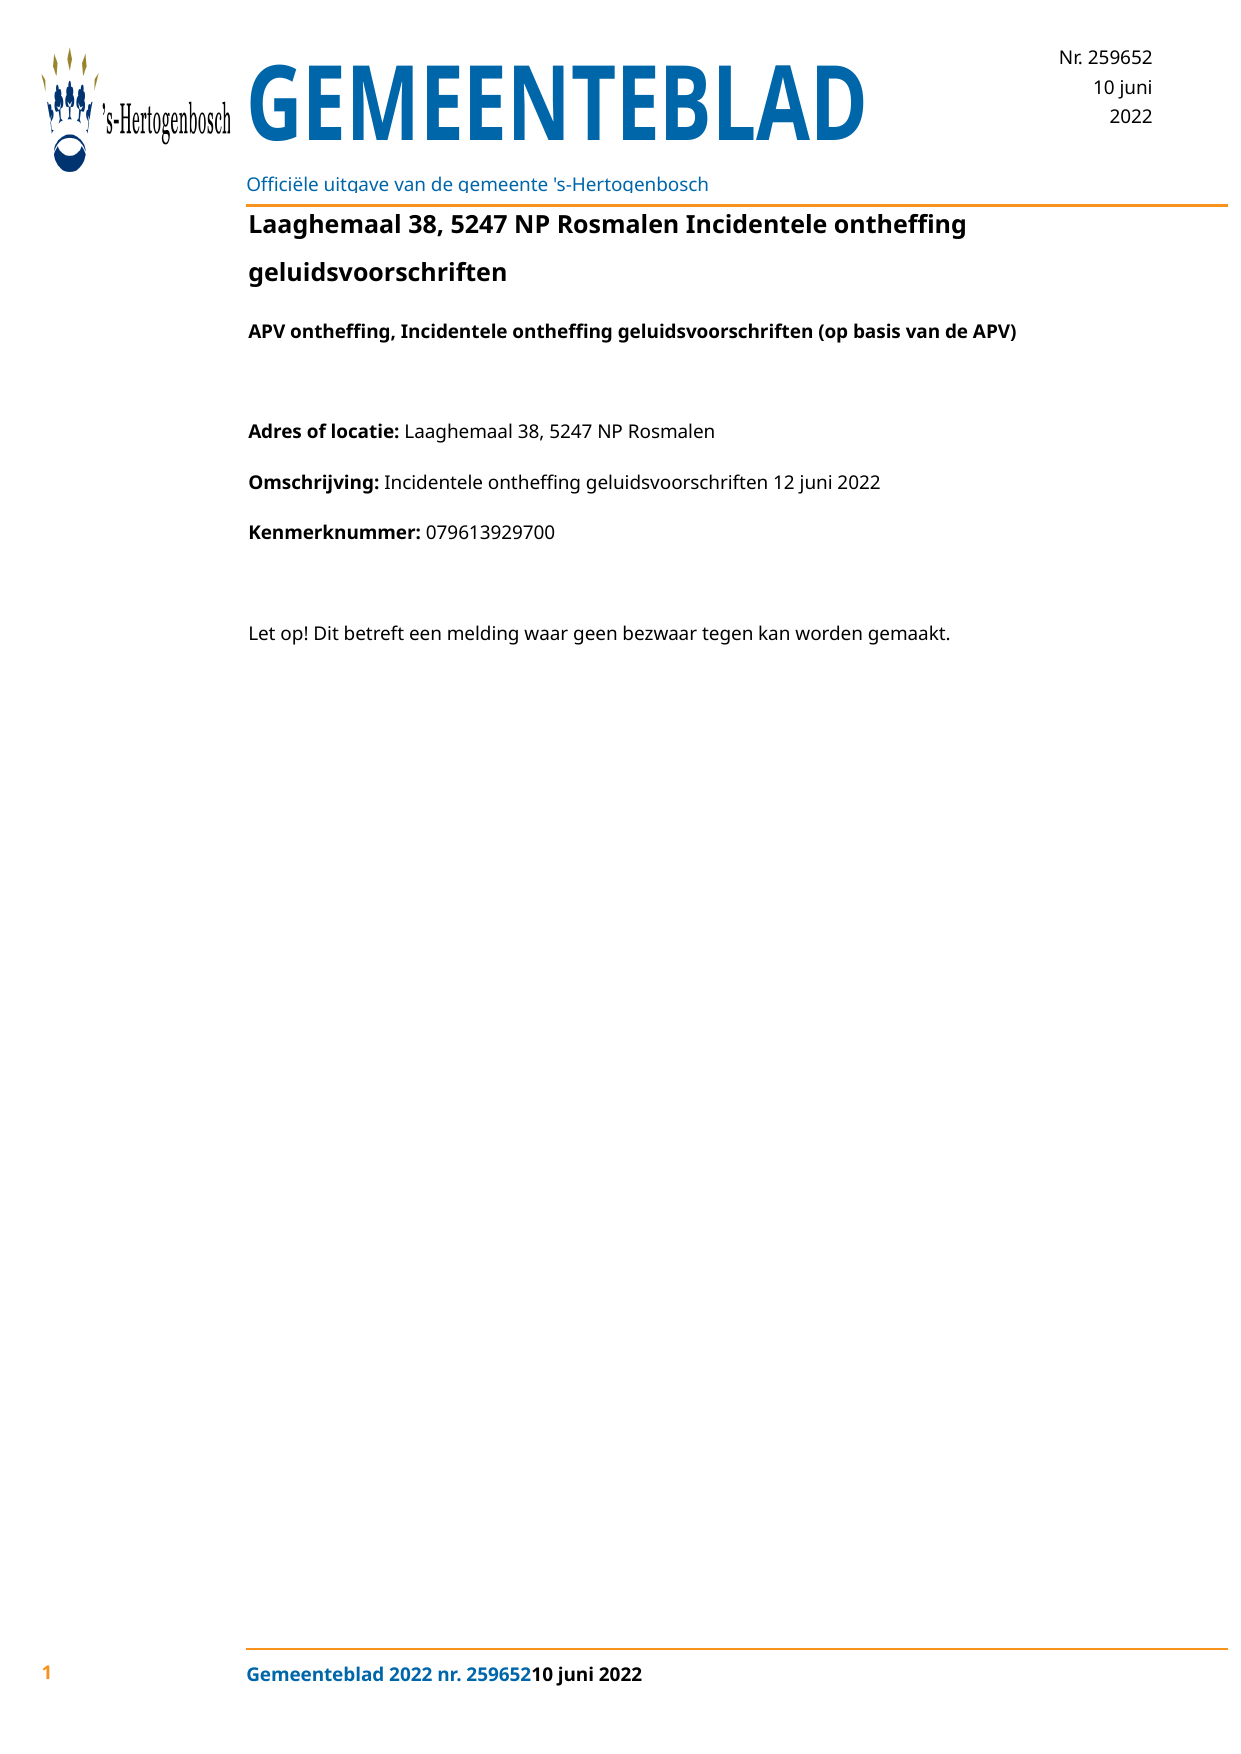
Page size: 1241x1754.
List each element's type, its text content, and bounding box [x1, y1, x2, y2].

text Omschrijving: Incidentele ontheffing geluidsvoorschriften 12 juni 2022 [248, 469, 1152, 495]
text Adres of locatie: Laaghemaal 38, 5247 NP Rosmalen [248, 419, 1152, 444]
text Let op! Dit betreft een melding waar geen bezwaar tegen kan worden gemaakt. [248, 620, 1152, 646]
text Kenmerknummer: 079613929700 [248, 519, 1152, 545]
text Laaghemaal 38, 5247 NP Rosmalen Incidentele ontheffing geluidsvoorschriften [248, 207, 1152, 288]
picture [41, 47, 231, 172]
text APV ontheffing, Incidentele ontheffing geluidsvoorschriften (op basis van de APV) [248, 318, 1152, 344]
